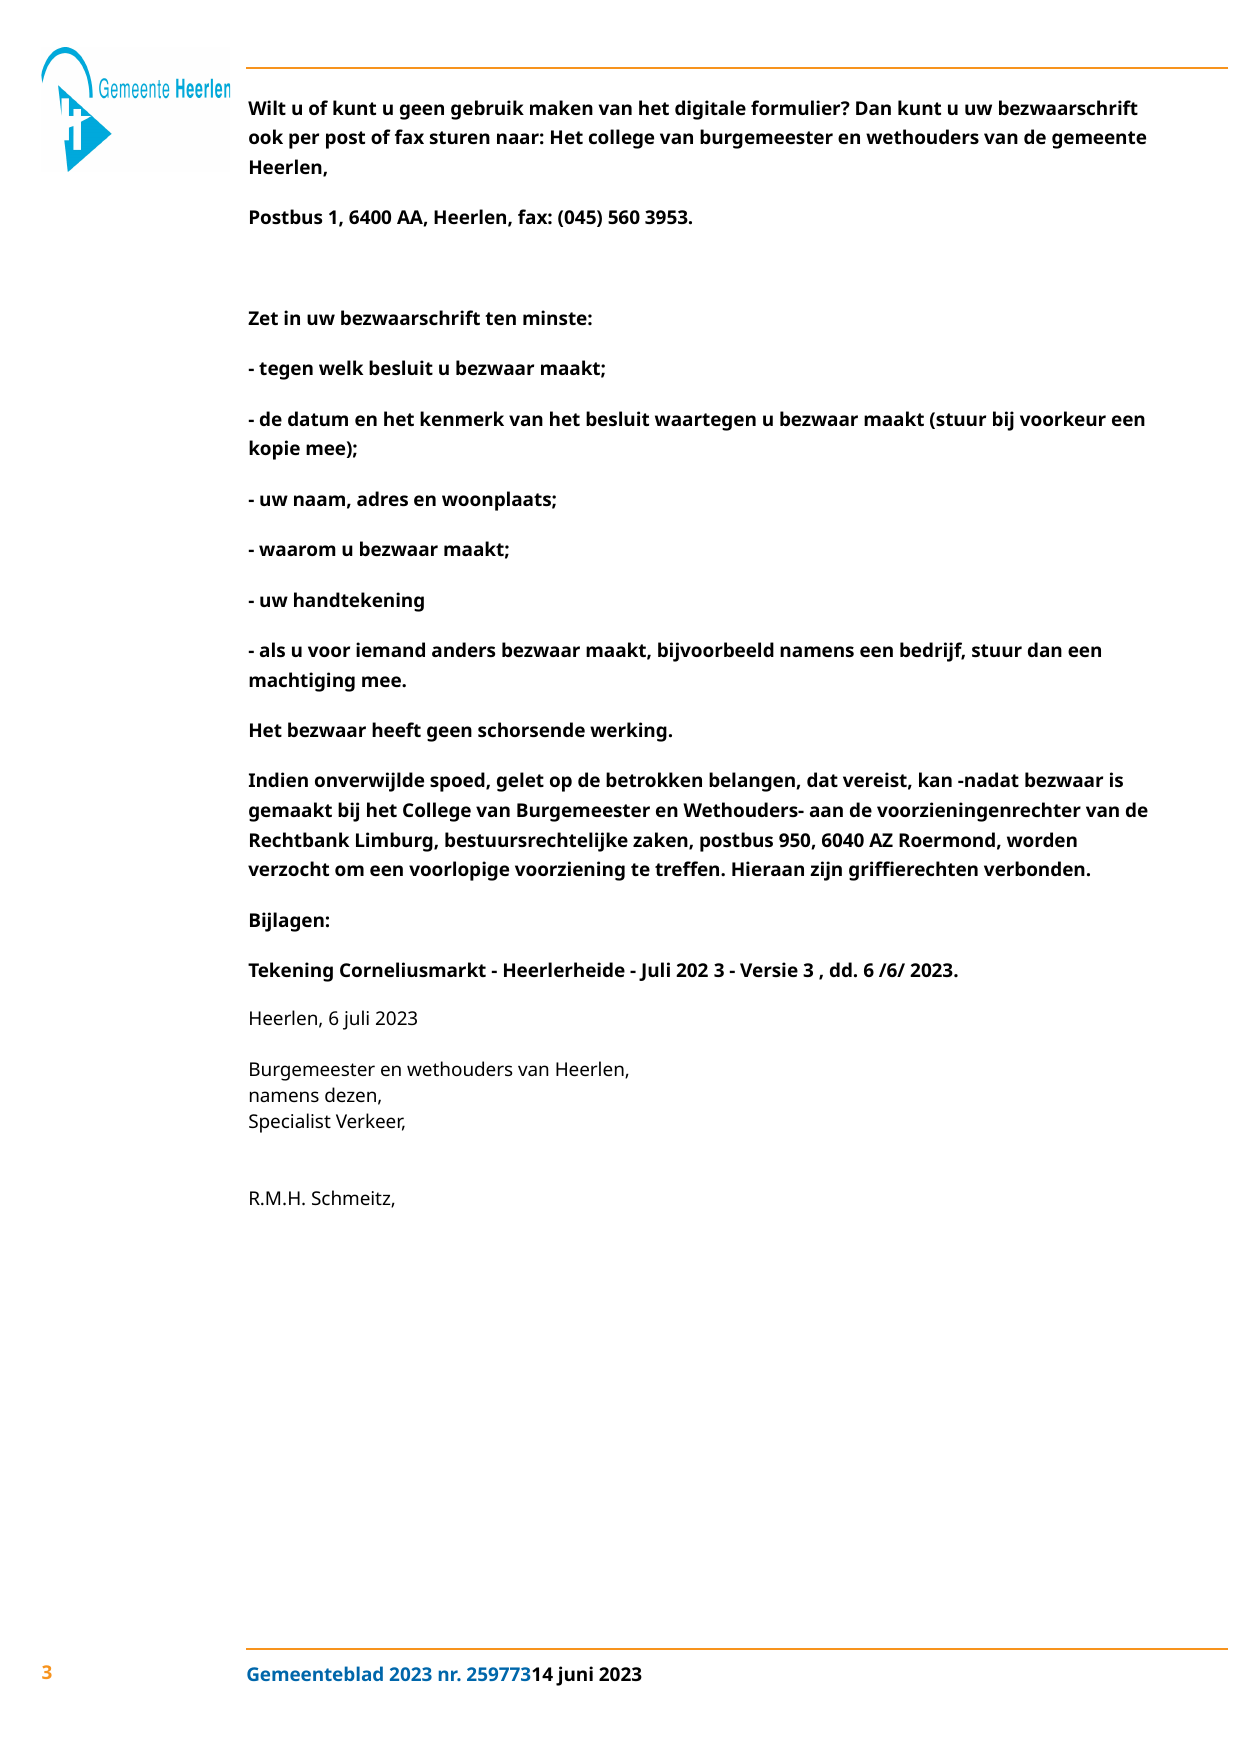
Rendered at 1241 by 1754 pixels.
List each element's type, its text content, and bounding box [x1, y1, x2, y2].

picture [41, 47, 59, 70]
text Postbus 1, 6400 AA, Heerlen, fax: (045) 560 3953. [248, 204, 1152, 230]
text - waarom u bezwaar maakt; [248, 536, 1152, 562]
text Indien onverwijlde spoed, gelet op de betrokken belangen, dat vereist, kan -nadat bezwaar is gemaakt bij het College van Burgemeester en Wethouders- aan de voorzieningenrechter van de Rechtbank Limburg, bestuursrechtelijke zaken, postbus 950, 6040 AZ Roermond, worden verzocht om een voorlopige voorziening te treffen. Hieraan zijn griffierechten verbonden. [248, 768, 1152, 882]
text Heerlen, 6 juli 2023 [248, 1005, 1152, 1031]
text - tegen welk besluit u bezwaar maakt; [248, 356, 1152, 381]
text - als u voor iemand anders bezwaar maakt, bijvoorbeeld namens een bedrijf, stuur dan een machtiging mee. [248, 637, 1152, 693]
text namens dezen, [248, 1082, 1152, 1108]
text - de datum en het kenmerk van het besluit waartegen u bezwaar maakt (stuur bij voorkeur een kopie mee); [248, 406, 1152, 461]
text R.M.H. Schmeitz, [248, 1185, 1152, 1211]
text Wilt u of kunt u geen gebruik maken van het digitale formulier? Dan kunt u uw bezwaarschrift ook per post of fax sturen naar: Het college van burgemeester en wethouders van de gemeente Heerlen, [248, 95, 1152, 180]
text Het bezwaar heeft geen schorsende werking. [248, 717, 1152, 743]
text Specialist Verkeer, [248, 1108, 1152, 1134]
text Tekening Corneliusmarkt - Heerlerheide - Juli 202 3 - Versie 3 , dd. 6 /6/ 2023. [248, 957, 1152, 983]
text Zet in uw bezwaarschrift ten minste: [248, 305, 1152, 331]
text Burgemeester en wethouders van Heerlen, [248, 1057, 1152, 1082]
picture [41, 47, 231, 172]
text Bijlagen: [248, 907, 1152, 933]
text - uw handtekening [248, 587, 1152, 613]
text - uw naam, adres en woonplaats; [248, 486, 1152, 512]
